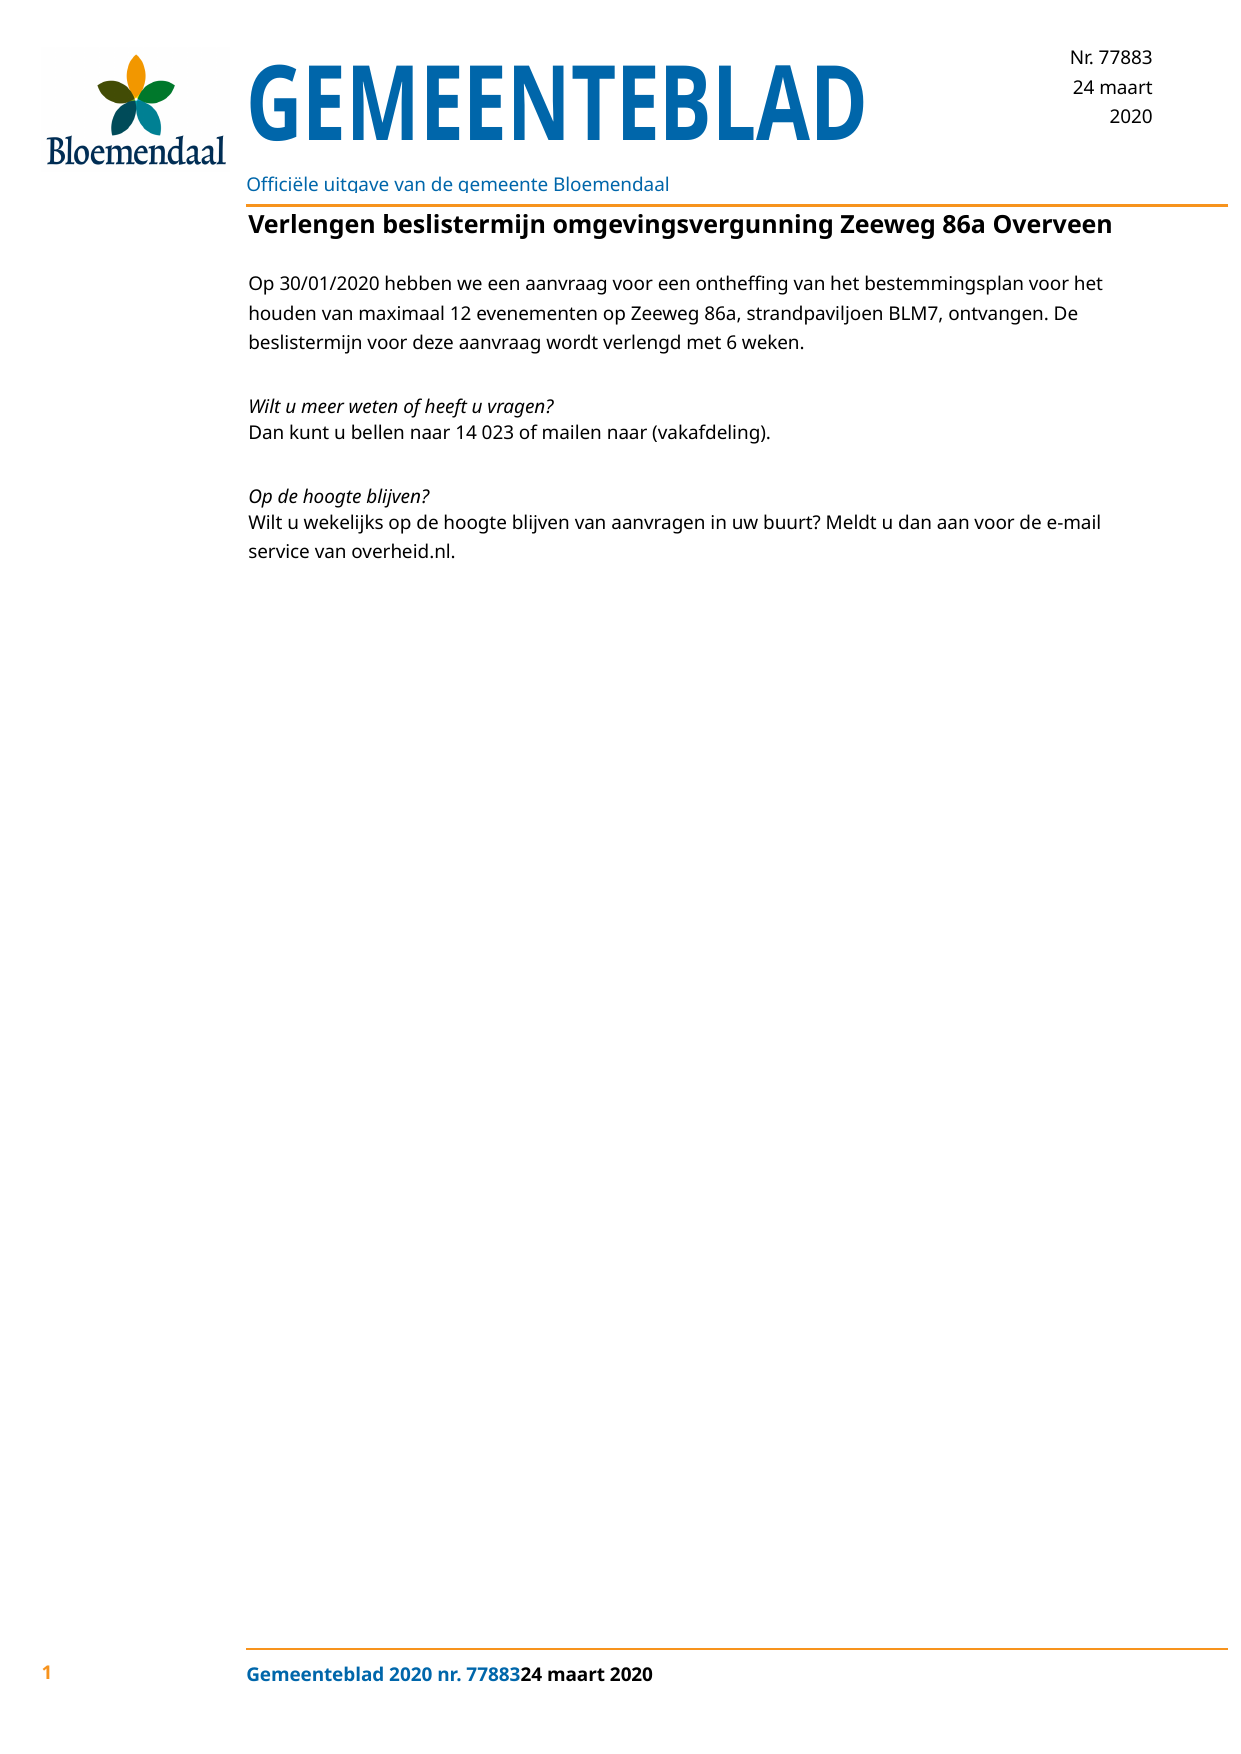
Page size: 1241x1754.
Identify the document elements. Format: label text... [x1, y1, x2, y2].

picture [41, 47, 231, 172]
text Op 30/01/2020 hebben we een aanvraag voor een ontheffing van het bestemmingsplan voor het houden van maximaal 12 evenementen op Zeeweg 86a, strandpaviljoen BLM7, ontvangen. De beslistermijn voor deze aanvraag wordt verlengd met 6 weken. [248, 270, 1152, 355]
text Wilt u meer weten of heeft u vragen? [248, 393, 1152, 419]
text Dan kunt u bellen naar 14 023 of mailen naar (vakafdeling). [248, 419, 1152, 445]
text Wilt u wekelijks op de hoogte blijven van aanvragen in uw buurt? Meldt u dan aan voor de e-mail service van overheid.nl. [248, 509, 1152, 564]
text Op de hoogte blijven? [248, 483, 1152, 509]
text Verlengen beslistermijn omgevingsvergunning Zeeweg 86a Overveen [248, 207, 1152, 241]
